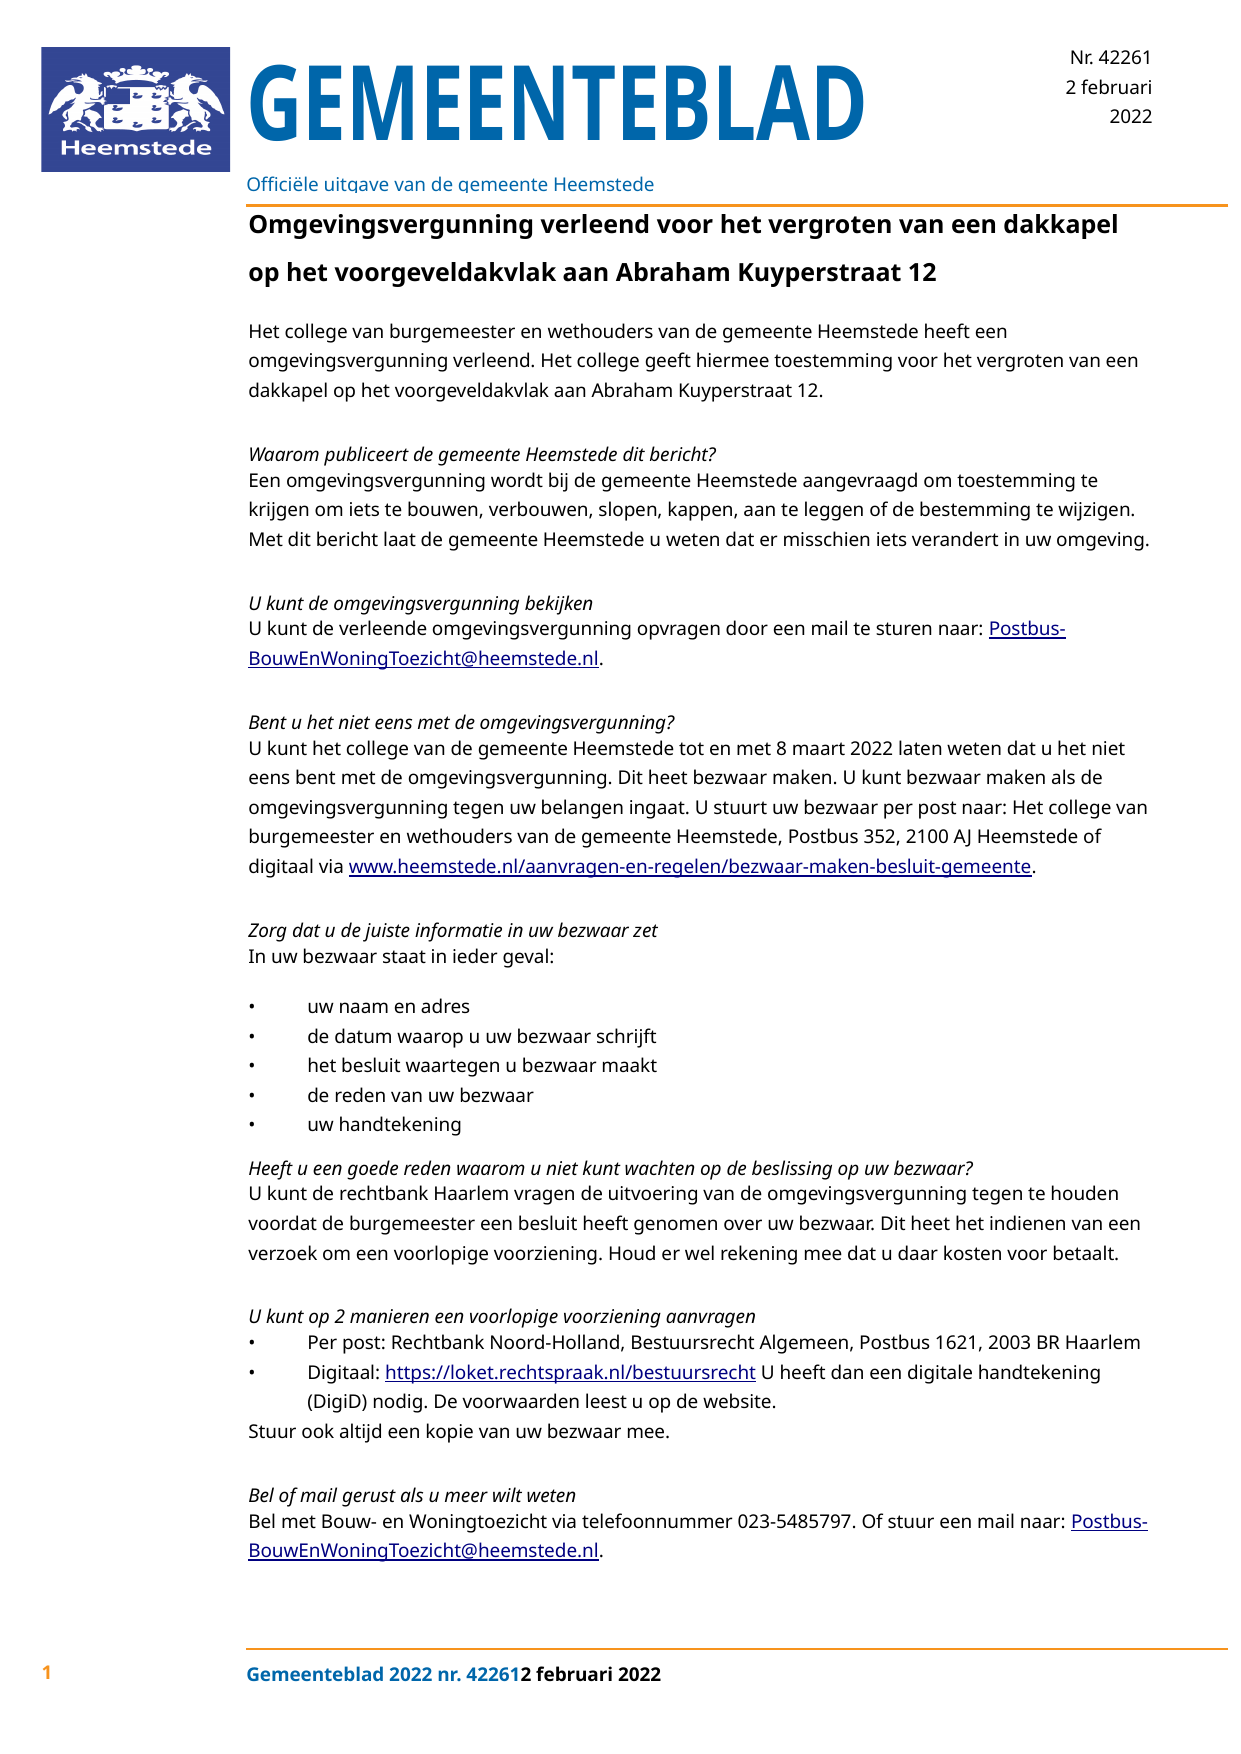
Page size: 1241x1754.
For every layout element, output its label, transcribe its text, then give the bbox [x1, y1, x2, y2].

text Bent u het niet eens met de omgevingsvergunning? [248, 709, 1152, 735]
text Stuur ook altijd een kopie van uw bezwaar mee. [248, 1418, 1152, 1444]
list uw handtekening [248, 1112, 1152, 1137]
text Waarom publiceert de gemeente Heemstede dit bericht? [248, 441, 1152, 467]
text U kunt het college van de gemeente Heemstede tot en met 8 maart 2022 laten weten dat u het niet eens bent met de omgevingsvergunning. Dit heet bezwaar maken. U kunt bezwaar maken als de omgevingsvergunning tegen uw belangen ingaat. U stuurt uw bezwaar per post naar: Het college van burgemeester en wethouders van de gemeente Heemstede, Postbus 352, 2100 AJ Heemstede of digitaal via www.heemstede.nl/aanvragen-en-regelen/bezwaar-maken-besluit-gemeente. [248, 735, 1152, 879]
text In uw bezwaar staat in ieder geval: [248, 943, 1152, 969]
text Omgevingsvergunning verleend voor het vergroten van een dakkapel op het voorgeveldakvlak aan Abraham Kuyperstraat 12 [248, 207, 1152, 288]
list Per post: Rechtbank Noord-Holland, Bestuursrecht Algemeen, Postbus 1621, 2003 BR Haarlem [248, 1329, 1152, 1355]
picture [41, 47, 231, 172]
text U kunt de verleende omgevingsvergunning opvragen door een mail te sturen naar: Postbus-BouwEnWoningToezicht@heemstede.nl. [248, 616, 1152, 671]
text Een omgevingsvergunning wordt bij de gemeente Heemstede aangevraagd om toestemming te krijgen om iets te bouwen, verbouwen, slopen, kappen, aan te leggen of de bestemming te wijzigen. Met dit bericht laat de gemeente Heemstede u weten dat er misschien iets verandert in uw omgeving. [248, 467, 1152, 552]
list Digitaal: https://loket.rechtspraak.nl/bestuursrecht U heeft dan een digitale handtekening (DigiD) nodig. De voorwaarden leest u op de website. [248, 1359, 1152, 1414]
text Heeft u een goede reden waarom u niet kunt wachten op de beslissing op uw bezwaar? [248, 1155, 1152, 1181]
text Zorg dat u de juiste informatie in uw bezwaar zet [248, 917, 1152, 943]
text Het college van burgemeester en wethouders van de gemeente Heemstede heeft een omgevingsvergunning verleend. Het college geeft hiermee toestemming voor het vergroten van een dakkapel op het voorgeveldakvlak aan Abraham Kuyperstraat 12. [248, 318, 1152, 403]
list uw naam en adres [248, 993, 1152, 1019]
list het besluit waartegen u bezwaar maakt [248, 1052, 1152, 1078]
list de reden van uw bezwaar [248, 1082, 1152, 1108]
text U kunt de omgevingsvergunning bekijken [248, 590, 1152, 616]
text U kunt de rechtbank Haarlem vragen de uitvoering van de omgevingsvergunning tegen te houden voordat de burgemeester een besluit heeft genomen over uw bezwaar. Dit heet het indienen van een verzoek om een voorlopige voorziening. Houd er wel rekening mee dat u daar kosten voor betaalt. [248, 1181, 1152, 1265]
text Bel met Bouw- en Woningtoezicht via telefoonnummer 023-5485797. Of stuur een mail naar: Postbus-BouwEnWoningToezicht@heemstede.nl. [248, 1508, 1152, 1563]
text Bel of mail gerust als u meer wilt weten [248, 1482, 1152, 1508]
list de datum waarop u uw bezwaar schrijft [248, 1023, 1152, 1049]
text U kunt op 2 manieren een voorlopige voorziening aanvragen [248, 1304, 1152, 1329]
